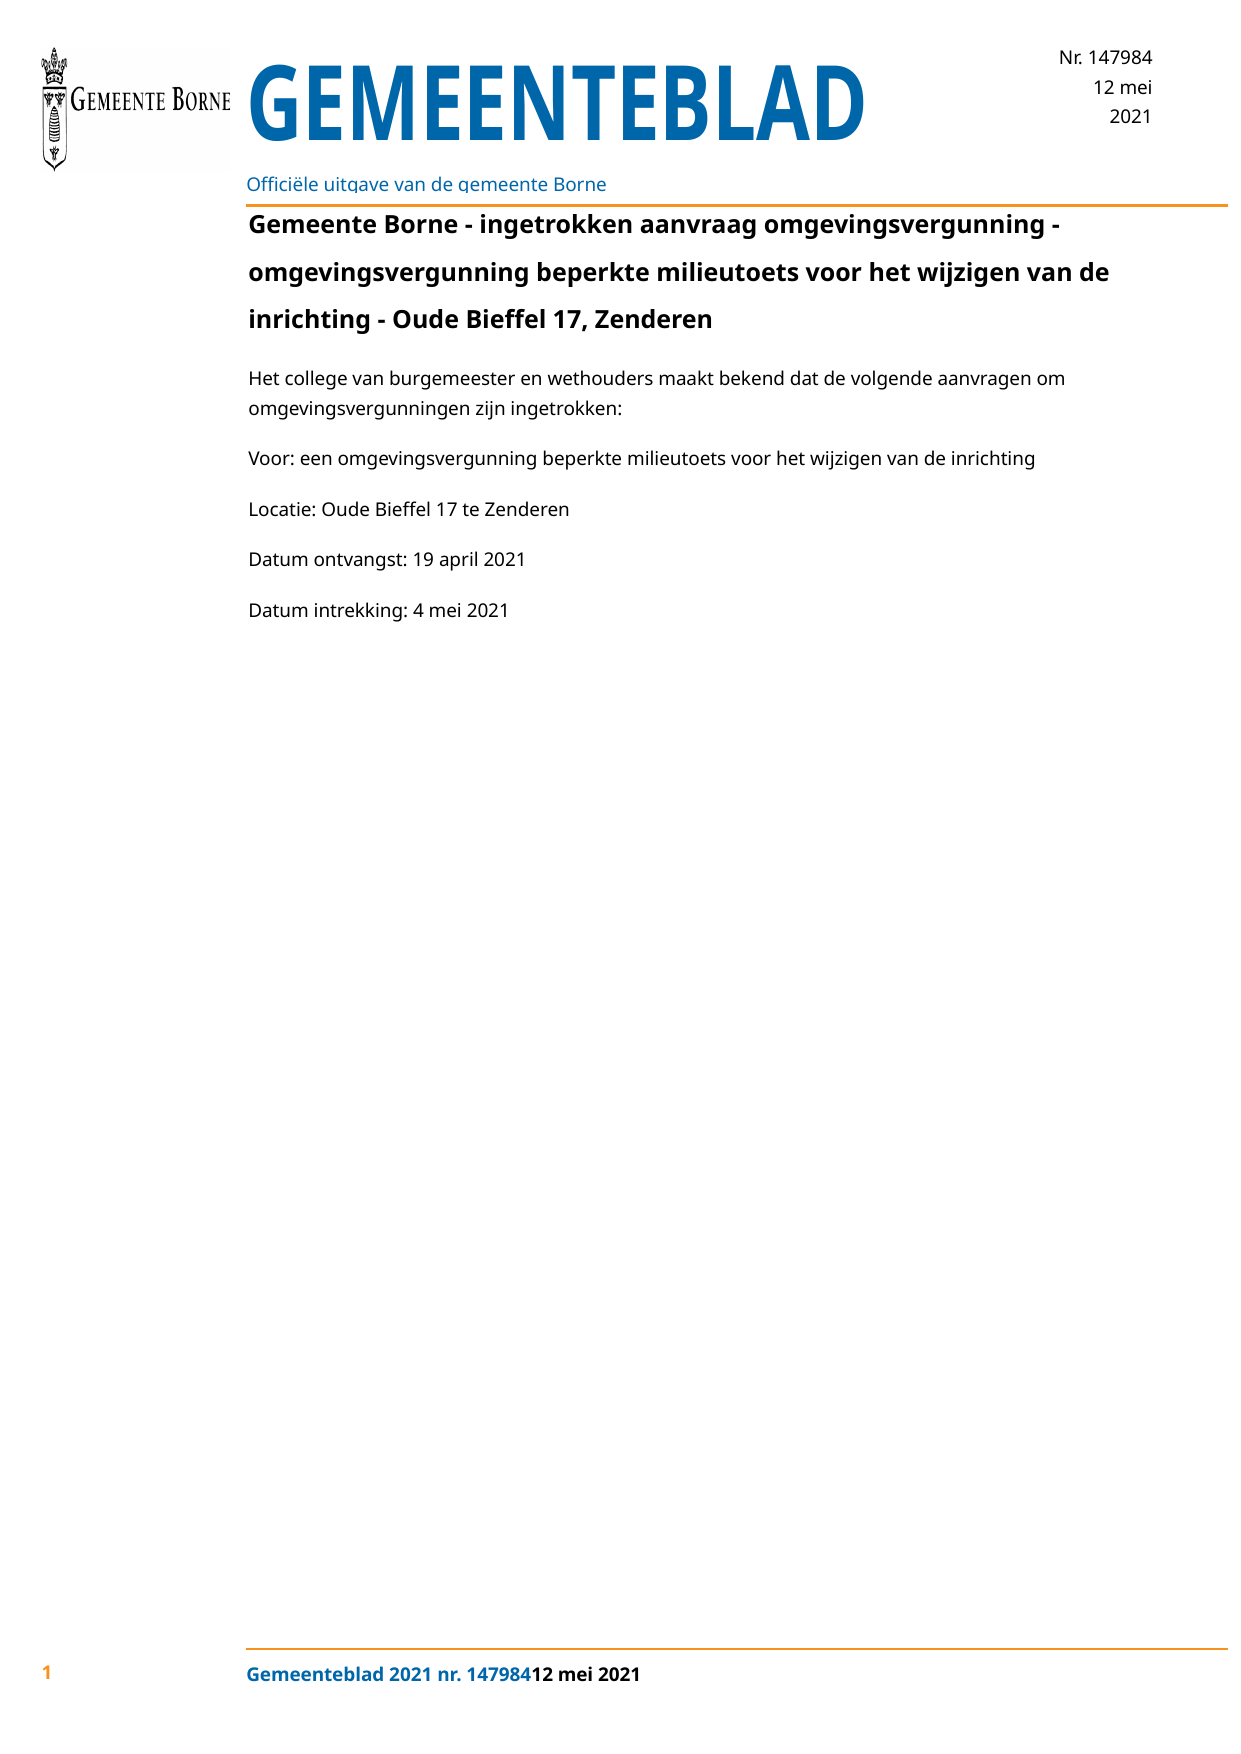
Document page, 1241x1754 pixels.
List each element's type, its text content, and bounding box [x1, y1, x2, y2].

text Datum intrekking: 4 mei 2021 [248, 597, 1152, 622]
text Voor: een omgevingsvergunning beperkte milieutoets voor het wijzigen van de inrichting [248, 446, 1152, 471]
text Datum ontvangst: 19 april 2021 [248, 546, 1152, 572]
text Gemeente Borne - ingetrokken aanvraag omgevingsvergunning - omgevingsvergunning beperkte milieutoets voor het wijzigen van de inrichting - Oude Bieffel 17, Zenderen [248, 207, 1152, 336]
picture [41, 47, 231, 172]
text Het college van burgemeester en wethouders maakt bekend dat de volgende aanvragen om omgevingsvergunningen zijn ingetrokken: [248, 366, 1152, 421]
text Locatie: Oude Bieffel 17 te Zenderen [248, 496, 1152, 522]
